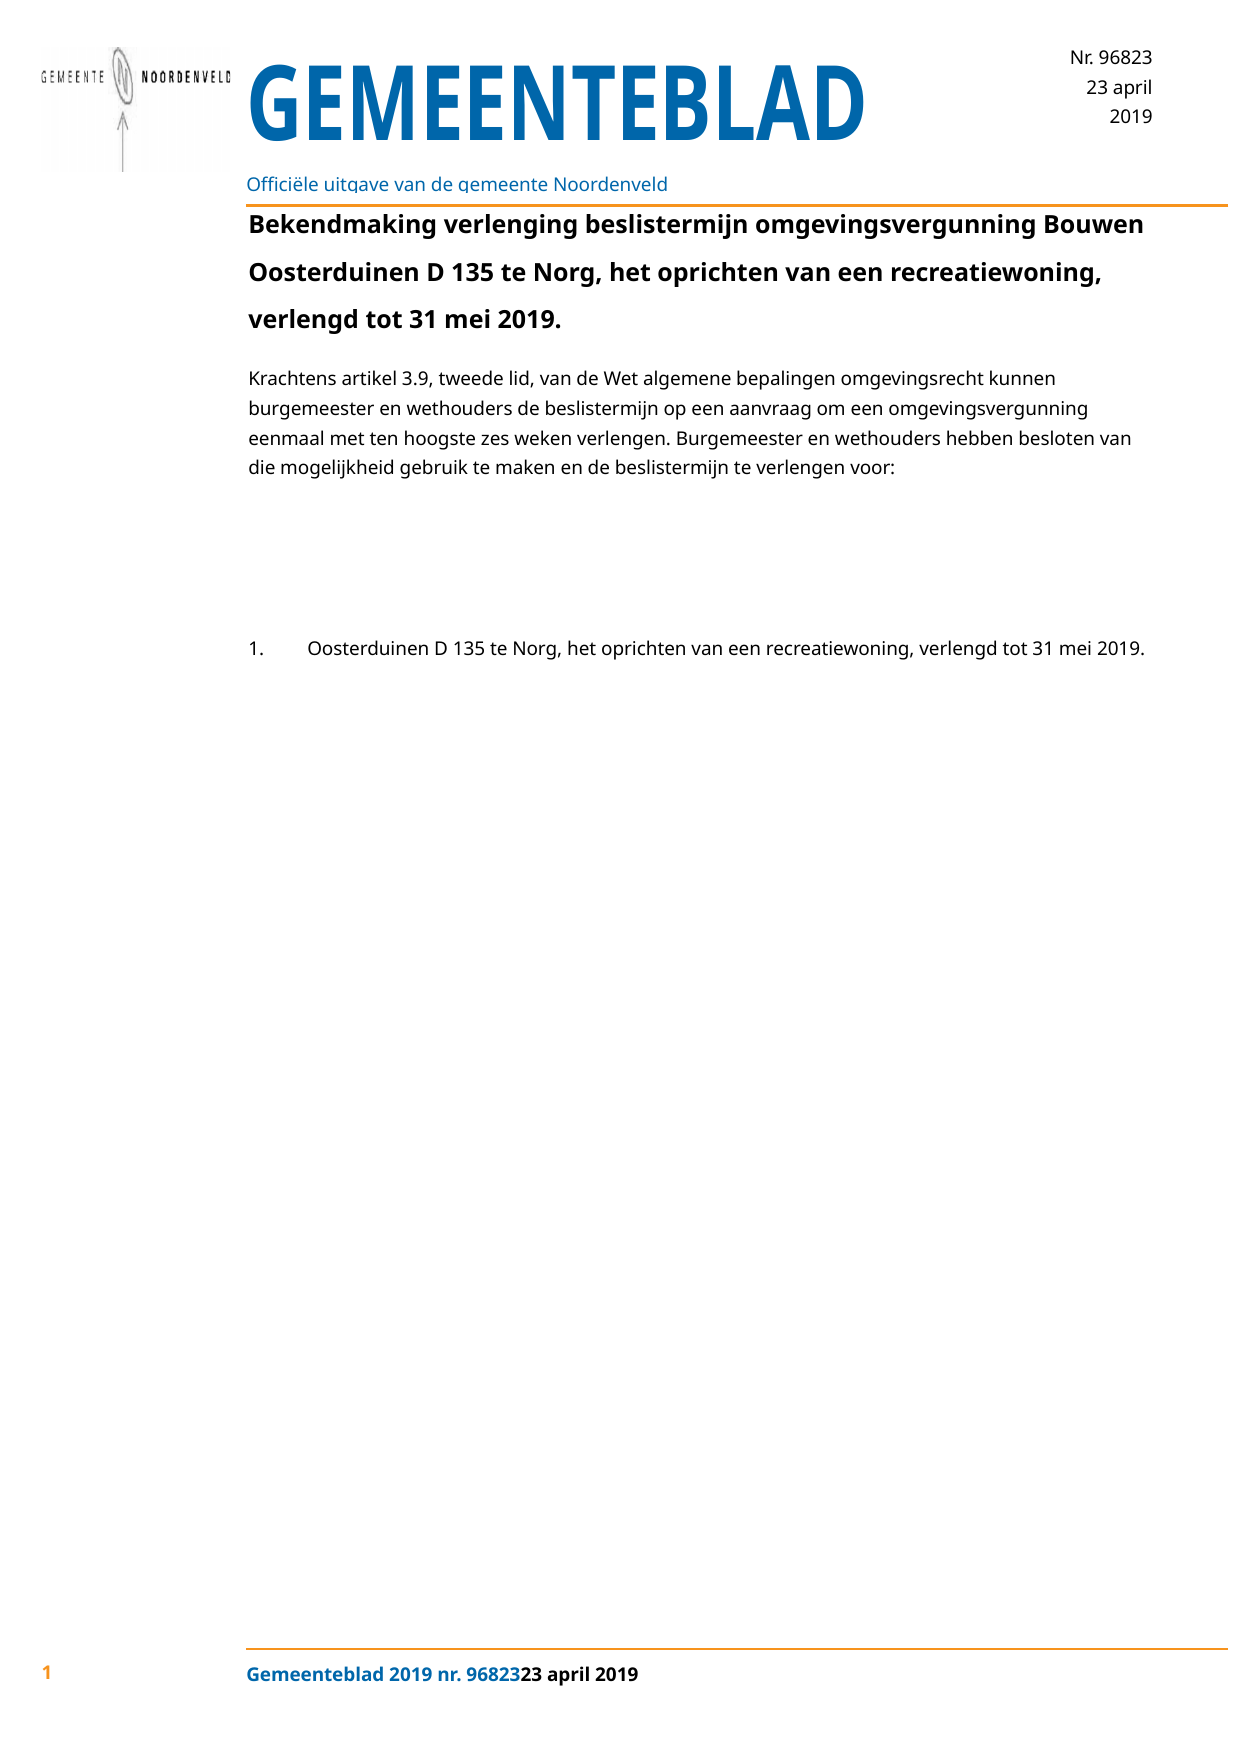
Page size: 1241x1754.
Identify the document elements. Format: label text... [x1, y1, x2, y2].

list Oosterduinen D 135 te Norg, het oprichten van een recreatiewoning, verlengd tot 31 mei 2019. [248, 635, 1152, 661]
text Krachtens artikel 3.9, tweede lid, van de Wet algemene bepalingen omgevingsrecht kunnen burgemeester en wethouders de beslistermijn op een aanvraag om een omgevingsvergunning eenmaal met ten hoogste zes weken verlengen. Burgemeester en wethouders hebben besloten van die mogelijkheid gebruik te maken en de beslistermijn te verlengen voor: [248, 366, 1152, 480]
text Bekendmaking verlenging beslistermijn omgevingsvergunning Bouwen Oosterduinen D 135 te Norg, het oprichten van een recreatiewoning, verlengd tot 31 mei 2019. [248, 207, 1152, 336]
picture [41, 47, 231, 172]
